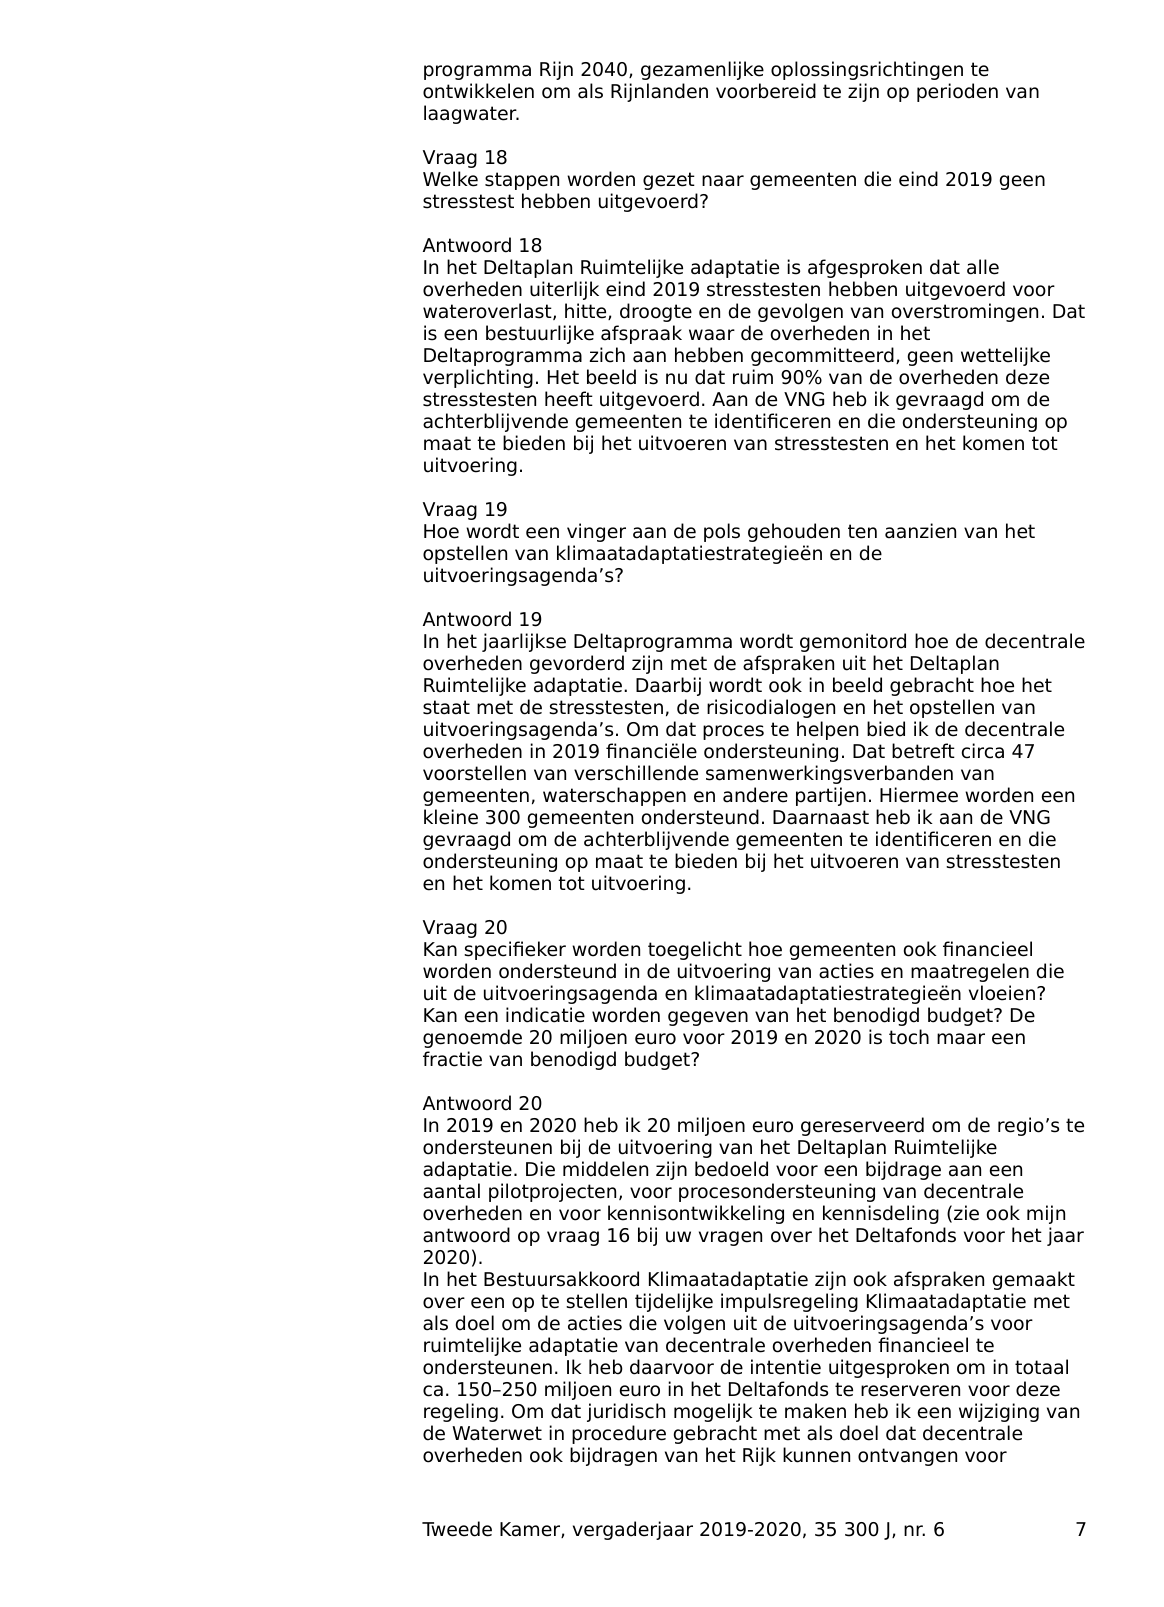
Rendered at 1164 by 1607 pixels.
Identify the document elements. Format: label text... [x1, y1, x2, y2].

text Kan specifieker worden toegelicht hoe gemeenten ook financieel worden ondersteund in de uitvoering van acties en maatregelen die uit de uitvoeringsagenda en klimaatadaptatiestrategieën vloeien? Kan een indicatie worden gegeven van het benodigd budget? De genoemde 20 miljoen euro voor 2019 en 2020 is toch maar een fractie van benodigd budget? [422, 939, 1087, 1071]
text In het Deltaplan Ruimtelijke adaptatie is afgesproken dat alle overheden uiterlijk eind 2019 stresstesten hebben uitgevoerd voor wateroverlast, hitte, droogte en de gevolgen van overstromingen. Dat is een bestuurlijke afspraak waar de overheden in het Deltaprogramma zich aan hebben gecommitteerd, geen wettelijke verplichting. Het beeld is nu dat ruim 90% van de overheden deze stresstesten heeft uitgevoerd. Aan de VNG heb ik gevraagd om de achterblijvende gemeenten te identificeren en die ondersteuning op maat te bieden bij het uitvoeren van stresstesten en het komen tot uitvoering. [422, 257, 1087, 477]
text Hoe wordt een vinger aan de pols gehouden ten aanzien van het opstellen van klimaatadaptatiestrategieën en de uitvoeringsagenda’s? [422, 521, 1087, 587]
text Antwoord 19 [422, 609, 1087, 631]
text Vraag 19 [422, 499, 1087, 521]
text In 2019 en 2020 heb ik 20 miljoen euro gereserveerd om de regio’s te ondersteunen bij de uitvoering van het Deltaplan Ruimtelijke adaptatie. Die middelen zijn bedoeld voor een bijdrage aan een aantal pilotprojecten, voor procesondersteuning van decentrale overheden en voor kennisontwikkeling en kennisdeling (zie ook mijn antwoord op vraag 16 bij uw vragen over het Deltafonds voor het jaar 2020). [422, 1115, 1087, 1269]
text Antwoord 18 [422, 235, 1087, 257]
text Antwoord 20 [422, 1093, 1087, 1115]
text Welke stappen worden gezet naar gemeenten die eind 2019 geen stresstest hebben uitgevoerd? [422, 169, 1087, 213]
text programma Rijn 2040, gezamenlijke oplossingsrichtingen te ontwikkelen om als Rijnlanden voorbereid te zijn op perioden van laagwater. [422, 59, 1087, 125]
text In het Bestuursakkoord Klimaatadaptatie zijn ook afspraken gemaakt over een op te stellen tijdelijke impulsregeling Klimaatadaptatie met als doel om de acties die volgen uit de uitvoeringsagenda’s voor ruimtelijke adaptatie van decentrale overheden financieel te ondersteunen. Ik heb daarvoor de intentie uitgesproken om in totaal ca. 150–250 miljoen euro in het Deltafonds te reserveren voor deze regeling. Om dat juridisch mogelijk te maken heb ik een wijziging van de Waterwet in procedure gebracht met als doel dat decentrale overheden ook bijdragen van het Rijk kunnen ontvangen voor [422, 1269, 1087, 1467]
text In het jaarlijkse Deltaprogramma wordt gemonitord hoe de decentrale overheden gevorderd zijn met de afspraken uit het Deltaplan Ruimtelijke adaptatie. Daarbij wordt ook in beeld gebracht hoe het staat met de stresstesten, de risicodialogen en het opstellen van uitvoeringsagenda’s. Om dat proces te helpen bied ik de decentrale overheden in 2019 financiële ondersteuning. Dat betreft circa 47 voorstellen van verschillende samenwerkingsverbanden van gemeenten, waterschappen en andere partijen. Hiermee worden een kleine 300 gemeenten ondersteund. Daarnaast heb ik aan de VNG gevraagd om de achterblijvende gemeenten te identificeren en die ondersteuning op maat te bieden bij het uitvoeren van stresstesten en het komen tot uitvoering. [422, 631, 1087, 895]
text Vraag 18 [422, 147, 1087, 169]
text Vraag 20 [422, 917, 1087, 939]
